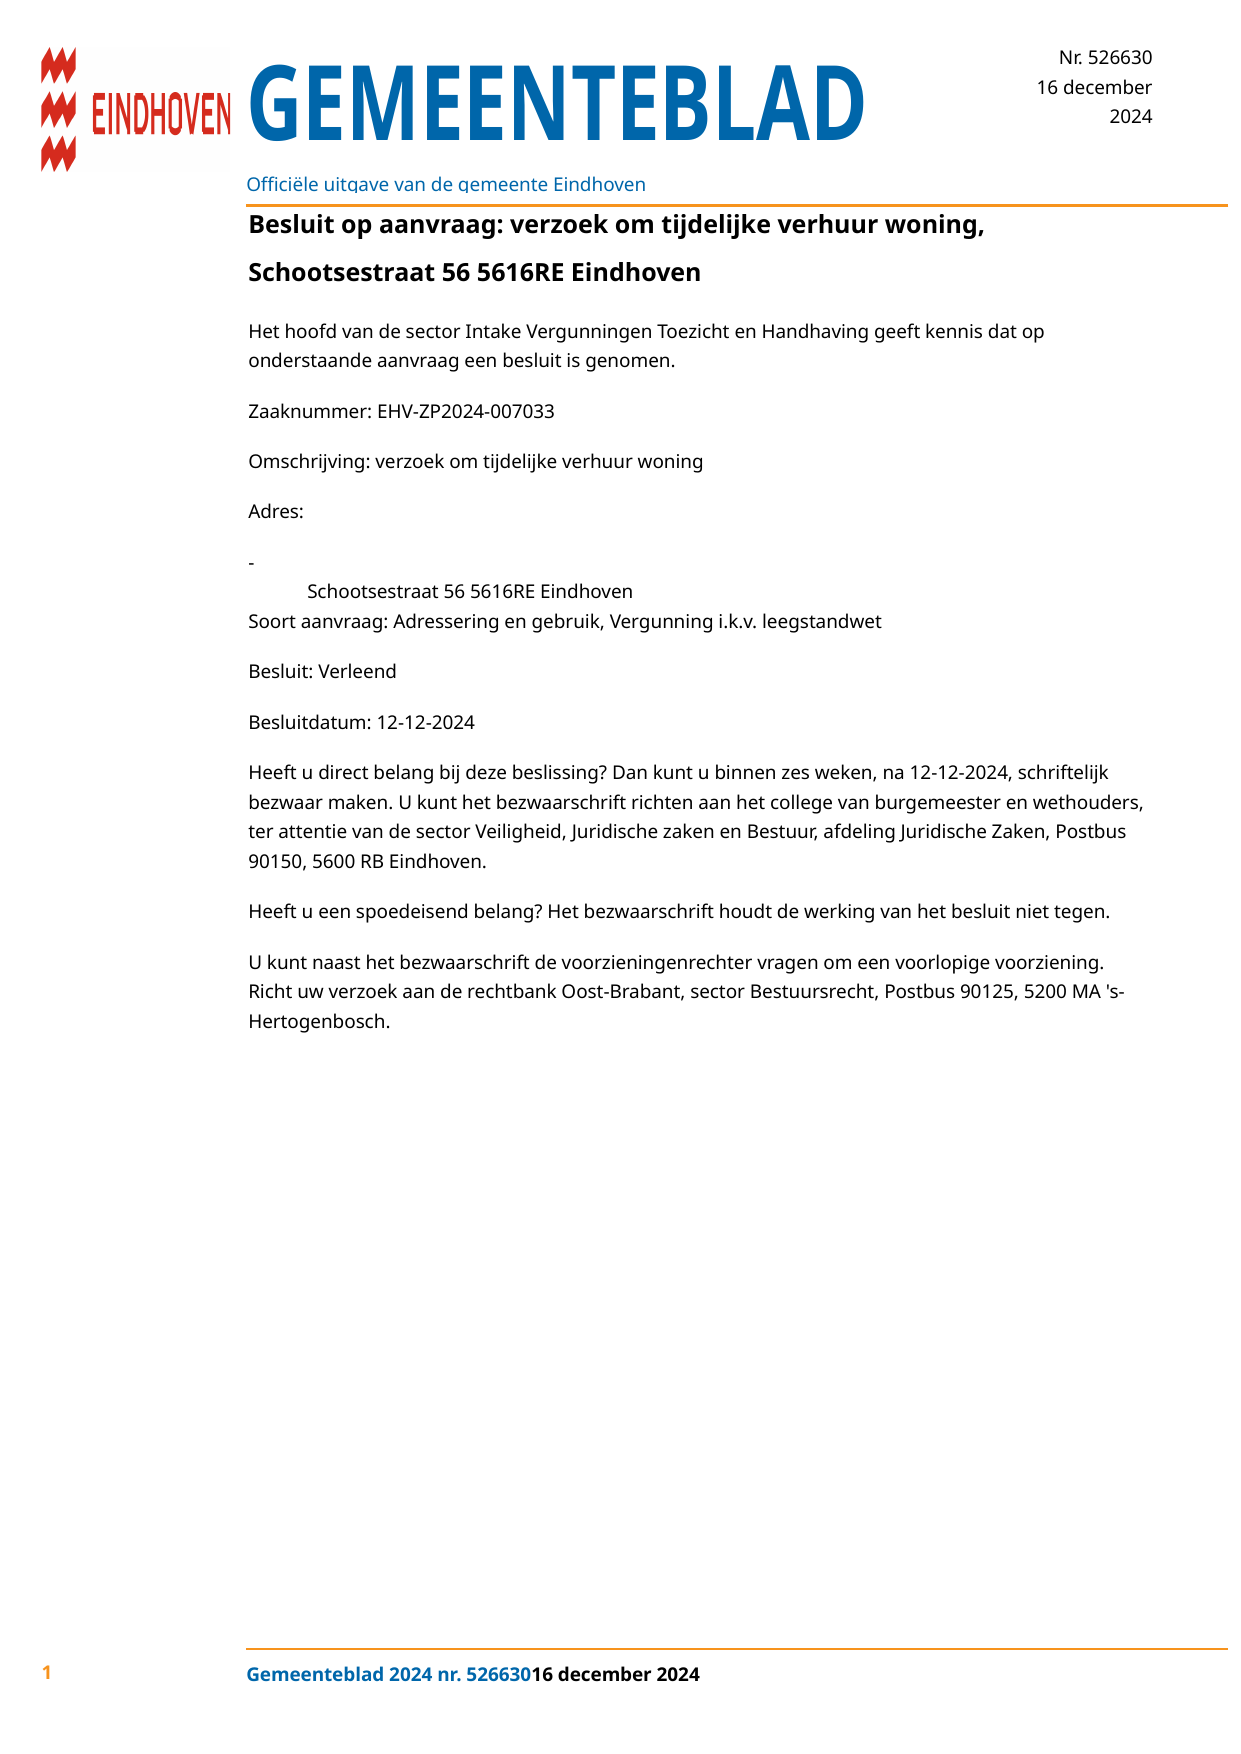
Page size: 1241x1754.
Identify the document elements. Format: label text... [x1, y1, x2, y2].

text U kunt naast het bezwaarschrift de voorzieningenrechter vragen om een voorlopige voorziening. Richt uw verzoek aan de rechtbank Oost-Brabant, sector Bestuursrecht, Postbus 90125, 5200 MA 's-Hertogenbosch. [248, 949, 1152, 1034]
text Heeft u een spoedeisend belang? Het bezwaarschrift houdt de werking van het besluit niet tegen. [248, 899, 1152, 924]
text Besluit op aanvraag: verzoek om tijdelijke verhuur woning, Schootsestraat 56 5616RE Eindhoven [248, 207, 1152, 288]
text Adres: [248, 499, 1152, 524]
list Schootsestraat 56 5616RE Eindhoven [248, 579, 1152, 604]
text Soort aanvraag: Adressering en gebruik, Vergunning i.k.v. leegstandwet [248, 608, 1152, 634]
text Zaaknummer: EHV-ZP2024-007033 [248, 398, 1152, 424]
picture [41, 47, 231, 172]
text Het hoofd van de sector Intake Vergunningen Toezicht en Handhaving geeft kennis dat op onderstaande aanvraag een besluit is genomen. [248, 318, 1152, 373]
text Heeft u direct belang bij deze beslissing? Dan kunt u binnen zes weken, na 12-12-2024, schriftelijk bezwaar maken. U kunt het bezwaarschrift richten aan het college van burgemeester en wethouders, ter attentie van de sector Veiligheid, Juridische zaken en Bestuur, afdeling Juridische Zaken, Postbus 90150, 5600 RB Eindhoven. [248, 759, 1152, 874]
text Besluitdatum: 12-12-2024 [248, 709, 1152, 735]
text Besluit: Verleend [248, 659, 1152, 684]
text Omschrijving: verzoek om tijdelijke verhuur woning [248, 448, 1152, 474]
